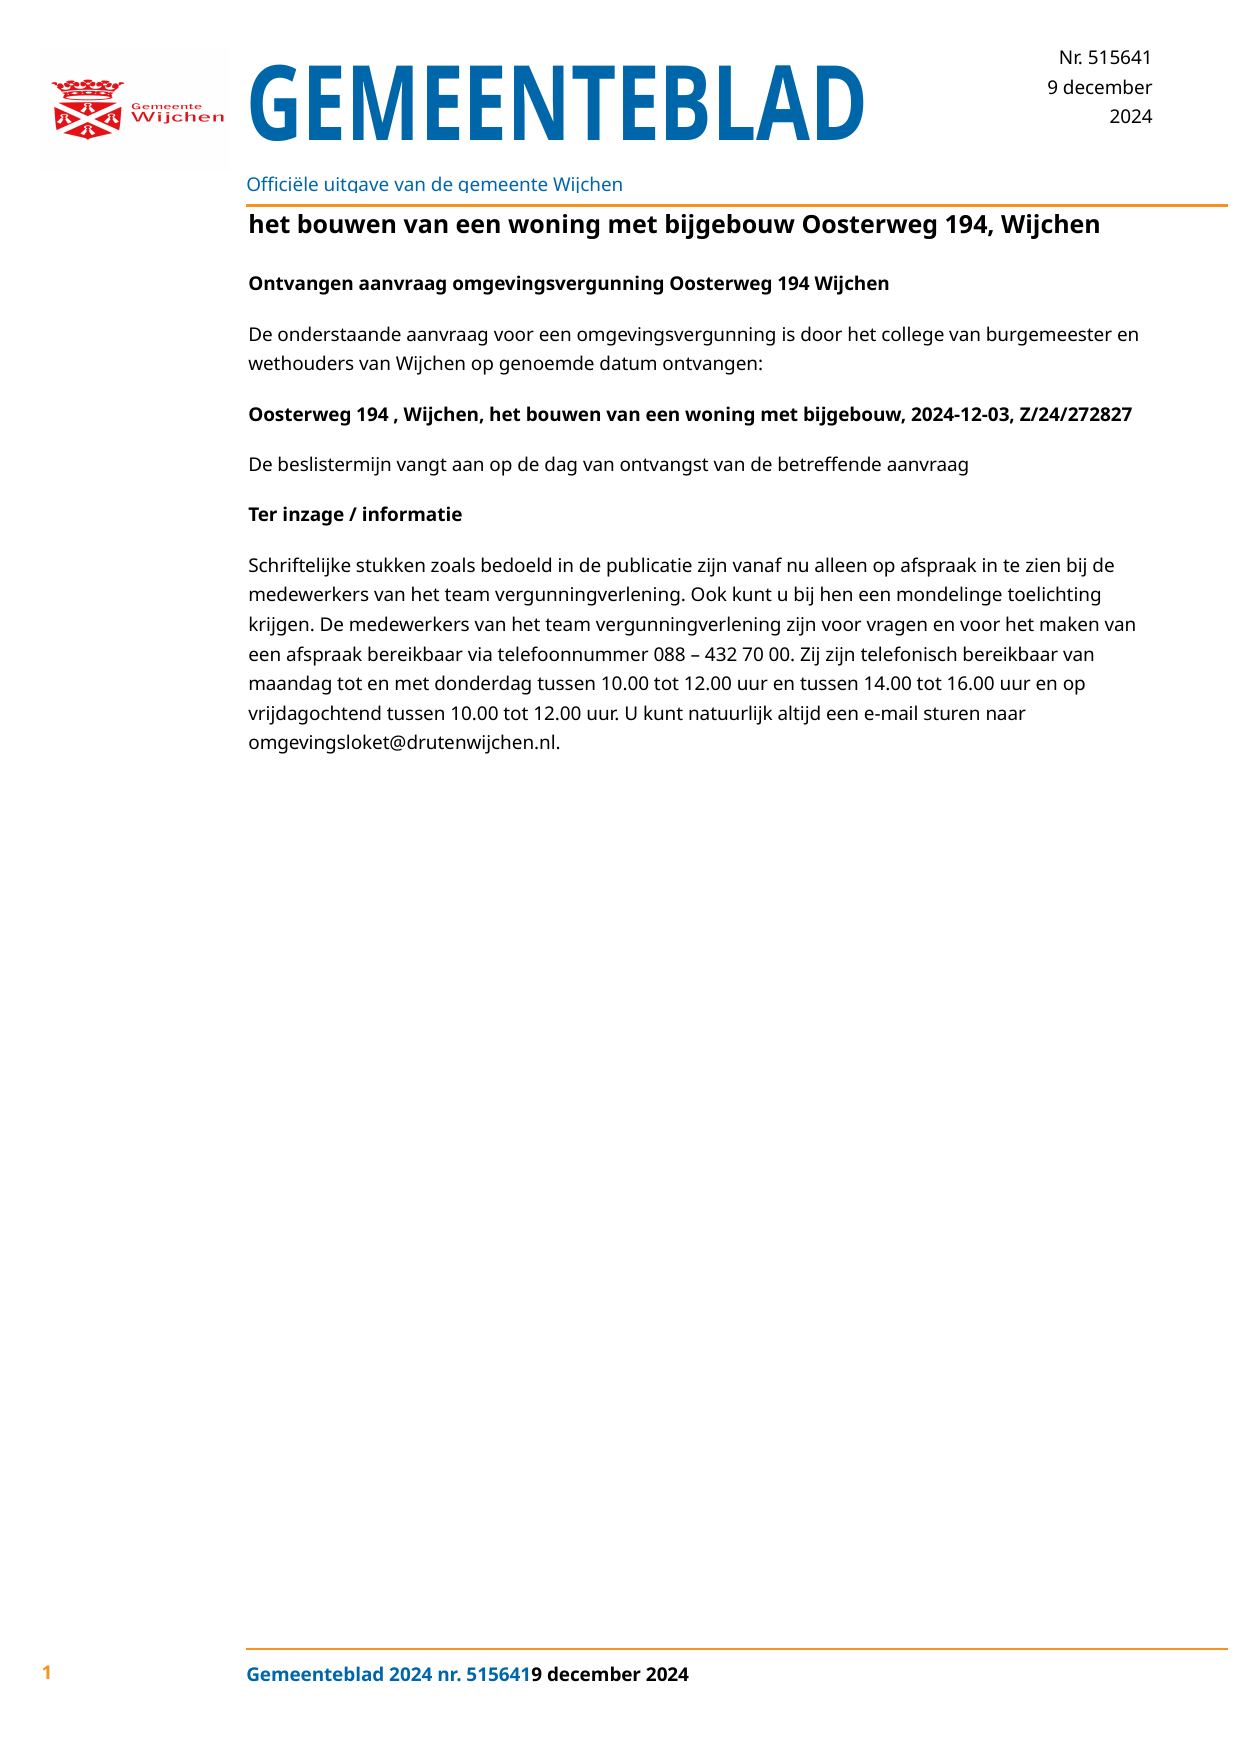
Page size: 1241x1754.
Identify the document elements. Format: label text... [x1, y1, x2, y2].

text Schriftelijke stukken zoals bedoeld in de publicatie zijn vanaf nu alleen op afspraak in te zien bij de medewerkers van het team vergunningverlening. Ook kunt u bij hen een mondelinge toelichting krijgen. De medewerkers van het team vergunningverlening zijn voor vragen en voor het maken van een afspraak bereikbaar via telefoonnummer 088 – 432 70 00. Zij zijn telefonisch bereikbaar van maandag tot en met donderdag tussen 10.00 tot 12.00 uur en tussen 14.00 tot 16.00 uur en op vrijdagochtend tussen 10.00 tot 12.00 uur. U kunt natuurlijk altijd een e-mail sturen naar omgevingsloket@drutenwijchen.nl. [248, 552, 1152, 755]
text Ter inzage / informatie [248, 502, 1152, 527]
text Ontvangen aanvraag omgevingsvergunning Oosterweg 194 Wijchen [248, 270, 1152, 296]
text het bouwen van een woning met bijgebouw Oosterweg 194, Wijchen [248, 207, 1152, 241]
text De onderstaande aanvraag voor een omgevingsvergunning is door het college van burgemeester en wethouders van Wijchen op genoemde datum ontvangen: [248, 321, 1152, 376]
text De beslistermijn vangt aan op de dag van ontvangst van de betreffende aanvraag [248, 451, 1152, 477]
picture [41, 47, 231, 172]
text Oosterweg 194 , Wijchen, het bouwen van een woning met bijgebouw, 2024-12-03, Z/24/272827 [248, 401, 1152, 426]
